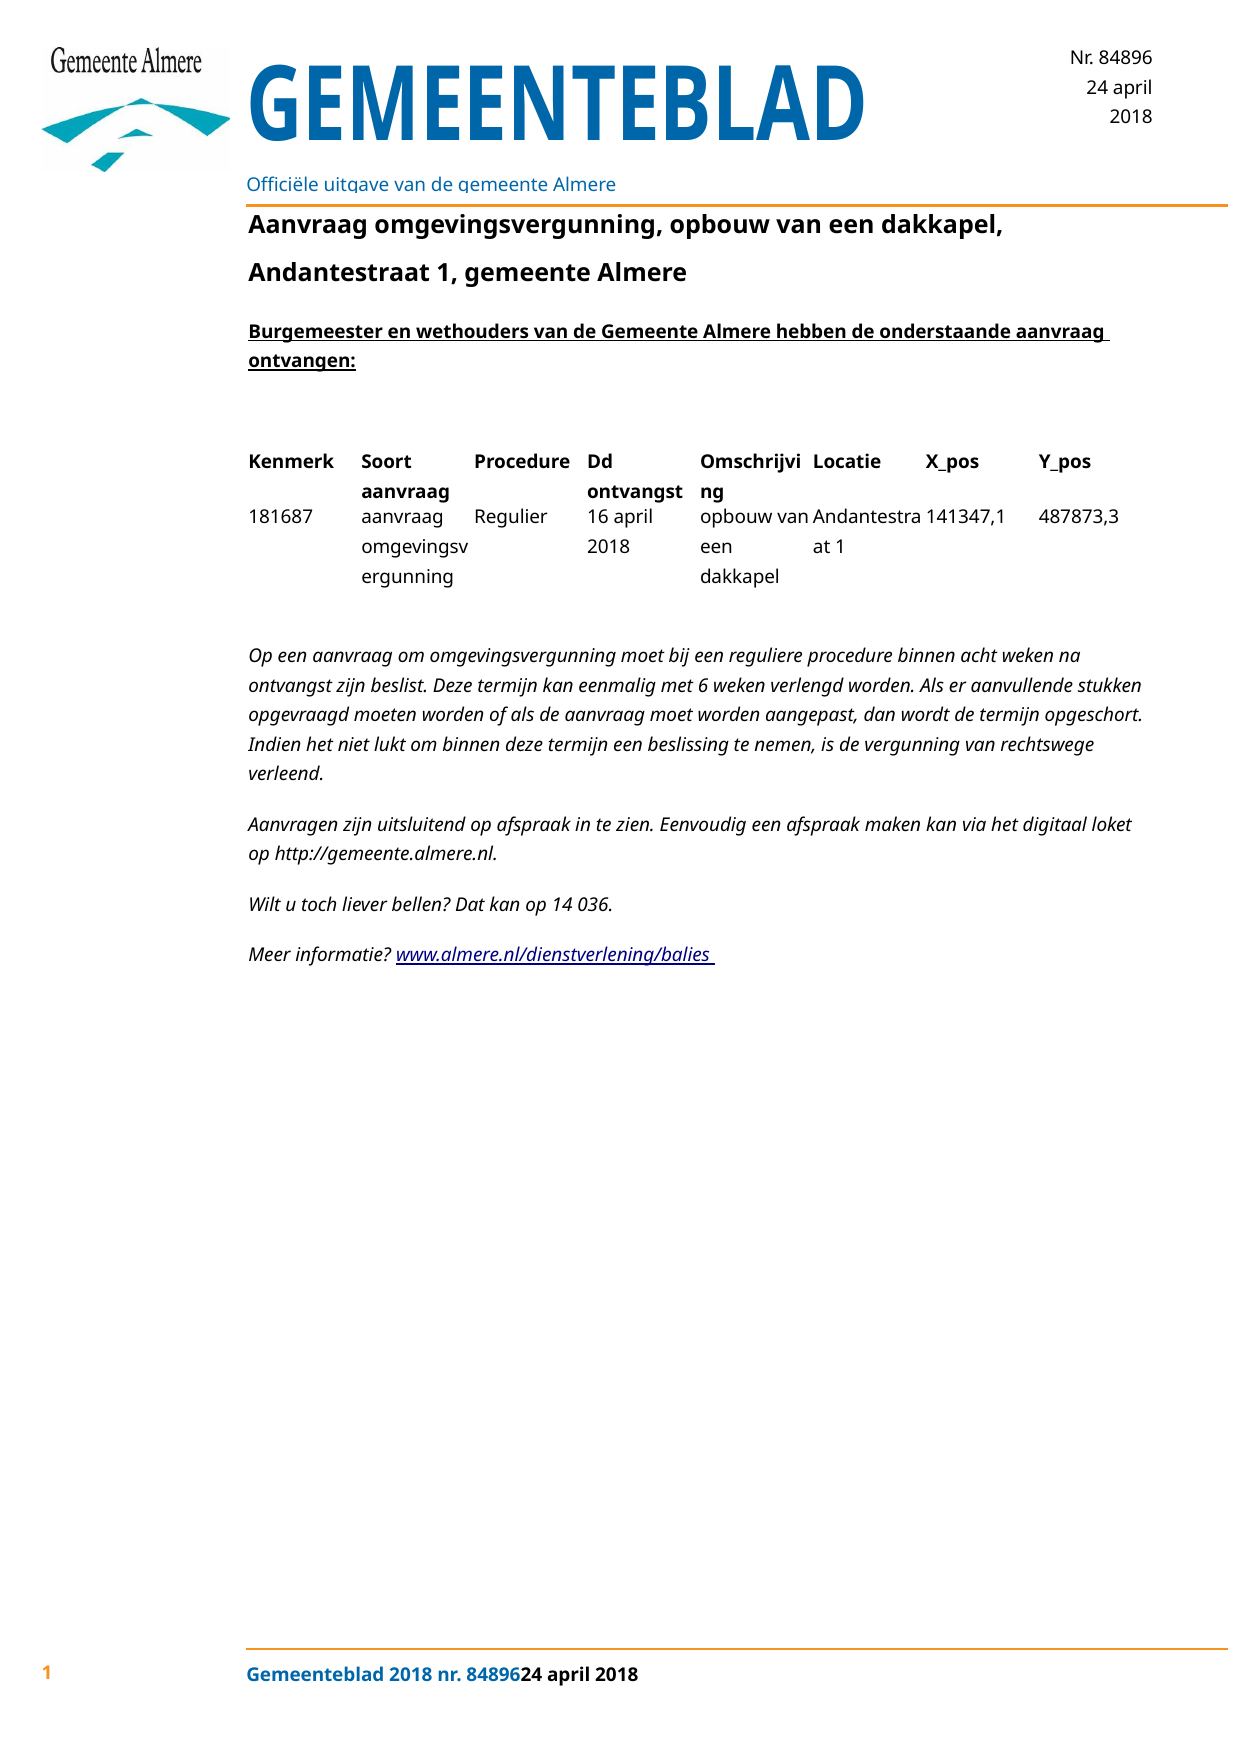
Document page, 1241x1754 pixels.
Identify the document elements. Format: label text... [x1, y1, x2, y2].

text Op een aanvraag om omgevingsvergunning moet bij een reguliere procedure binnen acht weken na ontvangst zijn beslist. Deze termijn kan eenmalig met 6 weken verlengd worden. Als er aanvullende stukken opgevraagd moeten worden of als de aanvraag moet worden aangepast, dan wordt de termijn opgeschort. Indien het niet lukt om binnen deze termijn een beslissing te nemen, is de vergunning van rechtswege verleend. [248, 642, 1152, 786]
table_header Y_pos [1039, 449, 1152, 504]
table_header Omschrijving [700, 449, 813, 504]
table_cell aanvraag omgevingsvergunning [361, 504, 474, 589]
table_header Kenmerk [248, 449, 361, 504]
table_cell 141347,1 [926, 504, 1038, 589]
table_header X_pos [926, 449, 1038, 504]
text Aanvraag omgevingsvergunning, opbouw van een dakkapel, Andantestraat 1, gemeente Almere [248, 207, 1152, 288]
table_cell 16 april 2018 [587, 504, 700, 589]
table_header Soort aanvraag [361, 449, 474, 504]
text Burgemeester en wethouders van de Gemeente Almere hebben de onderstaande aanvraag ontvangen: [248, 318, 1152, 373]
table_cell Regulier [474, 504, 587, 589]
table_cell 487873,3 [1039, 504, 1152, 589]
text Meer informatie? www.almere.nl/dienstverlening/balies [248, 941, 1152, 967]
table_header Procedure [474, 449, 587, 504]
text Aanvragen zijn uitsluitend op afspraak in te zien. Eenvoudig een afspraak maken kan via het digitaal loket op http://gemeente.almere.nl. [248, 811, 1152, 866]
table_header Dd ontvangst [587, 449, 700, 504]
table_cell 181687 [248, 504, 361, 589]
table_cell opbouw van een dakkapel [700, 504, 813, 589]
table_cell Andantestraat 1 [813, 504, 926, 589]
text Wilt u toch liever bellen? Dat kan op 14 036. [248, 891, 1152, 917]
table_header Locatie [813, 449, 926, 504]
picture [41, 47, 231, 172]
